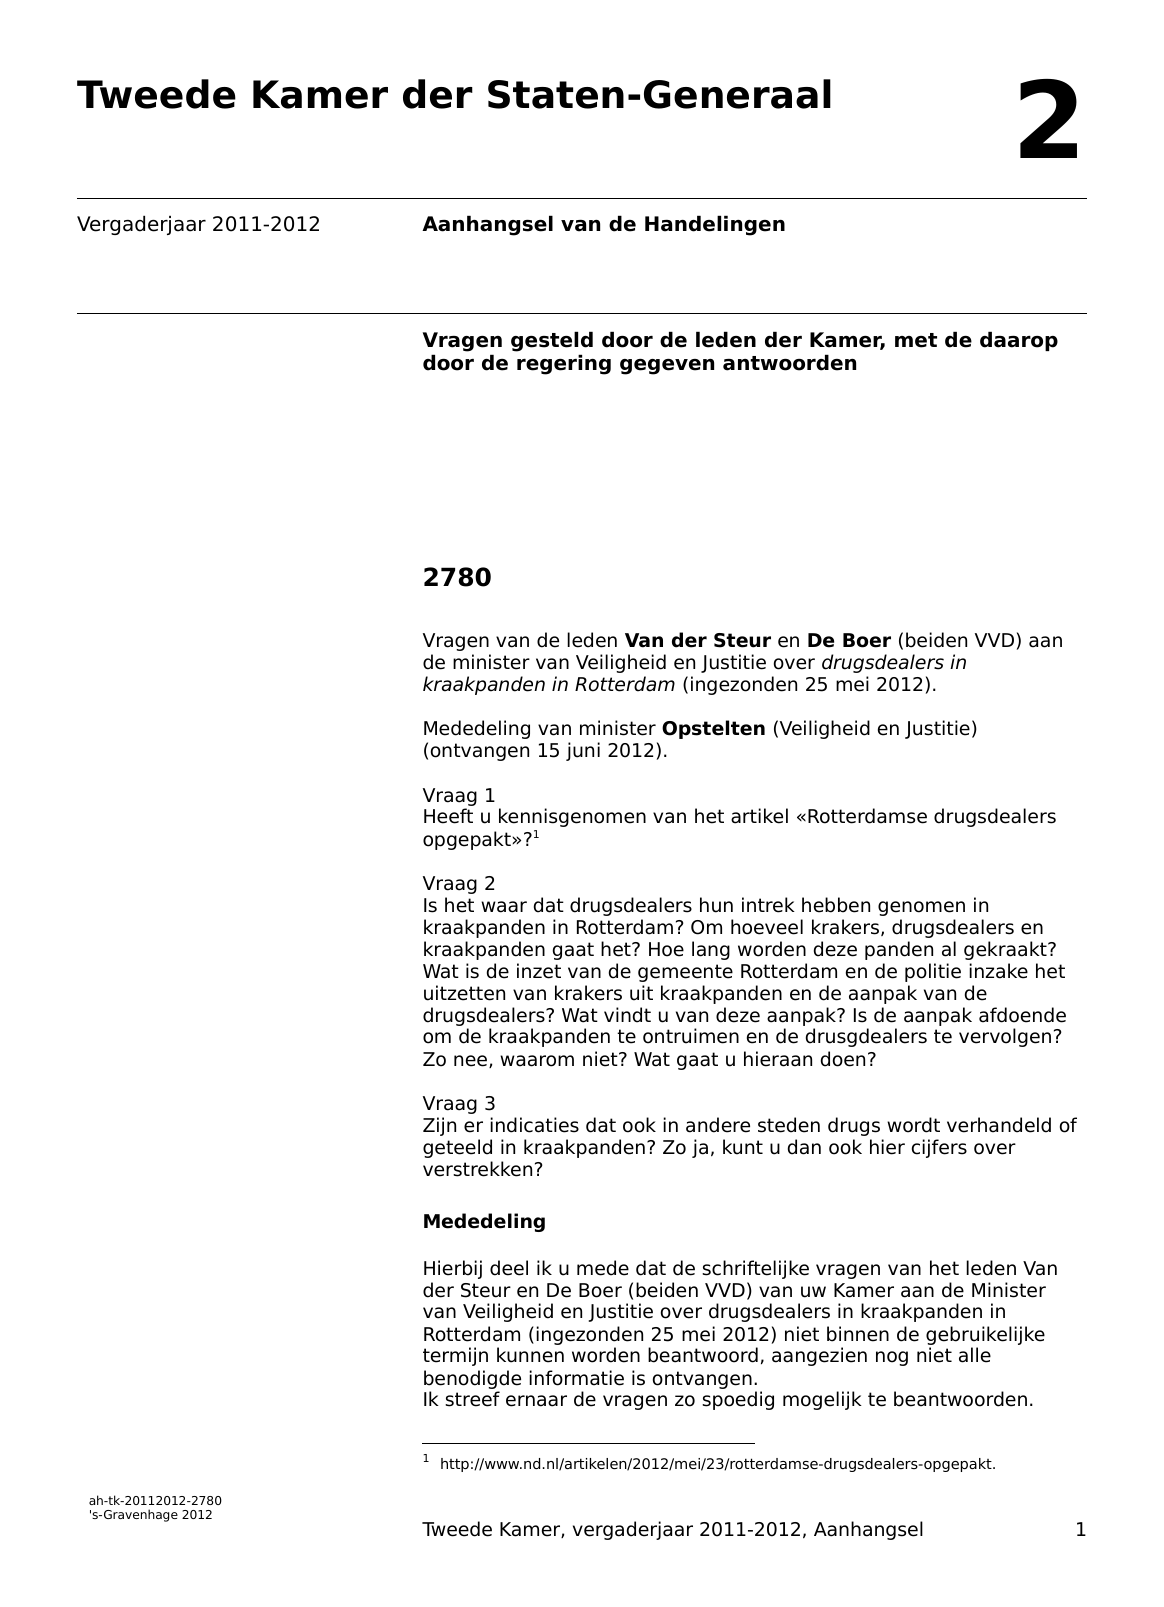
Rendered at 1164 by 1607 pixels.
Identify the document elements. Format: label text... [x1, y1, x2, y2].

text 's-Gravenhage 2012 [88, 1508, 323, 1522]
text http://www.nd.nl/artikelen/2012/mei/23/rotterdamse-drugsdealers-opgepakt. [422, 1452, 1087, 1474]
text Vraag 1 [422, 784, 1087, 806]
text Ik streef ernaar de vragen zo spoedig mogelijk te beantwoorden. [422, 1389, 1087, 1411]
table_cell Aanhangsel van de Handelingen [422, 199, 1087, 313]
table_cell [77, 314, 422, 375]
table_cell Vragen gesteld door de leden der Kamer, met de daarop door de regering gegeven antwoorden [422, 314, 1087, 375]
text Heeft u kennisgenomen van het artikel «Rotterdamse drugsdealers opgepakt»? [422, 806, 1087, 850]
text Vragen van de leden Van der Steur en De Boer (beiden VVD) aan de minister van Veiligheid en Justitie over drugsdealers in kraakpanden in Rotterdam (ingezonden 25 mei 2012). [422, 630, 1087, 696]
text ah-tk-20112012-2780 [88, 1494, 323, 1508]
text Zijn er indicaties dat ook in andere steden drugs wordt verhandeld of geteeld in kraakpanden? Zo ja, kunt u dan ook hier cijfers over verstrekken? [422, 1114, 1087, 1181]
text Hierbij deel ik u mede dat de schriftelijke vragen van het leden Van der Steur en De Boer (beiden VVD) van uw Kamer aan de Minister van Veiligheid en Justitie over drugsdealers in kraakpanden in Rotterdam (ingezonden 25 mei 2012) niet binnen de gebruikelijke termijn kunnen worden beantwoord, aangezien nog niet alle benodigde informatie is ontvangen. [422, 1257, 1087, 1389]
text Mededeling van minister Opstelten (Veiligheid en Justitie) (ontvangen 15 juni 2012). [422, 718, 1087, 762]
text Vraag 2 [422, 873, 1087, 894]
text Is het waar dat drugsdealers hun intrek hebben genomen in kraakpanden in Rotterdam? Om hoeveel krakers, drugsdealers en kraakpanden gaat het? Hoe lang worden deze panden al gekraakt? Wat is de inzet van de gemeente Rotterdam en de politie inzake het uitzetten van krakers uit kraakpanden en de aanpak van de drugsdealers? Wat vindt u van deze aanpak? Is de aanpak afdoende om de kraakpanden te ontruimen en de drusgdealers te vervolgen? Zo nee, waarom niet? Wat gaat u hieraan doen? [422, 894, 1087, 1070]
table_header 2 [886, 59, 1087, 198]
subtitle Mededeling [422, 1211, 1087, 1232]
text 2780 [422, 563, 1087, 592]
table_cell Vergaderjaar 2011-2012 [77, 199, 422, 313]
text Vraag 3 [422, 1093, 1087, 1114]
table_header Tweede Kamer der Staten-Generaal [77, 59, 886, 198]
